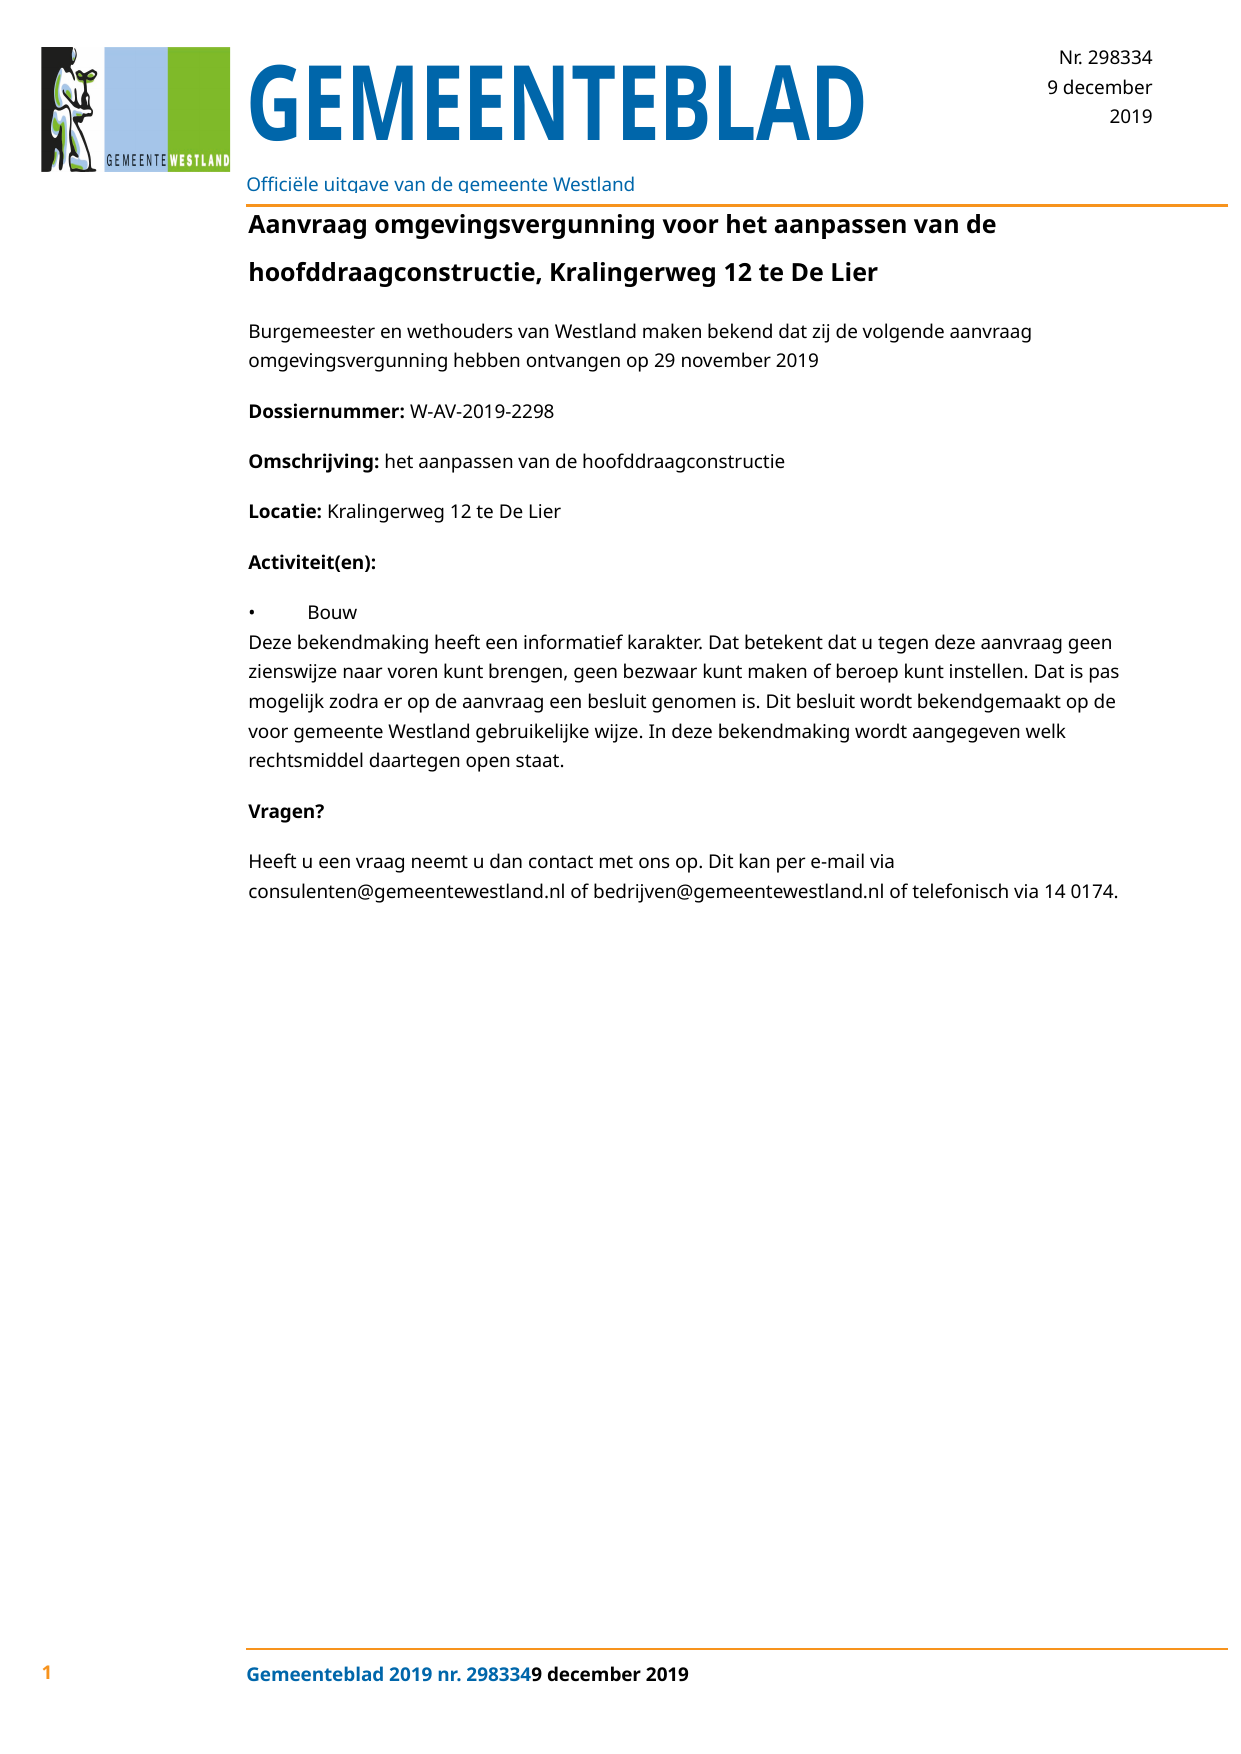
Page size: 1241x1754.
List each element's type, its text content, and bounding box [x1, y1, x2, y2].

text Deze bekendmaking heeft een informatief karakter. Dat betekent dat u tegen deze aanvraag geen zienswijze naar voren kunt brengen, geen bezwaar kunt maken of beroep kunt instellen. Dat is pas mogelijk zodra er op de aanvraag een besluit genomen is. Dit besluit wordt bekendgemaakt op de voor gemeente Westland gebruikelijke wijze. In deze bekendmaking wordt aangegeven welk rechtsmiddel daartegen open staat. [248, 629, 1152, 773]
picture [41, 47, 231, 172]
list Bouw [248, 599, 1152, 625]
text Omschrijving: het aanpassen van de hoofddraagconstructie [248, 448, 1152, 474]
text Heeft u een vraag neemt u dan contact met ons op. Dit kan per e-mail via consulenten@gemeentewestland.nl of bedrijven@gemeentewestland.nl of telefonisch via 14 0174. [248, 848, 1152, 904]
text Dossiernummer: W-AV-2019-2298 [248, 398, 1152, 424]
text Vragen? [248, 798, 1152, 824]
text Activiteit(en): [248, 549, 1152, 575]
text Burgemeester en wethouders van Westland maken bekend dat zij de volgende aanvraag omgevingsvergunning hebben ontvangen op 29 november 2019 [248, 318, 1152, 373]
text Aanvraag omgevingsvergunning voor het aanpassen van de hoofddraagconstructie, Kralingerweg 12 te De Lier [248, 207, 1152, 288]
text Locatie: Kralingerweg 12 te De Lier [248, 499, 1152, 524]
